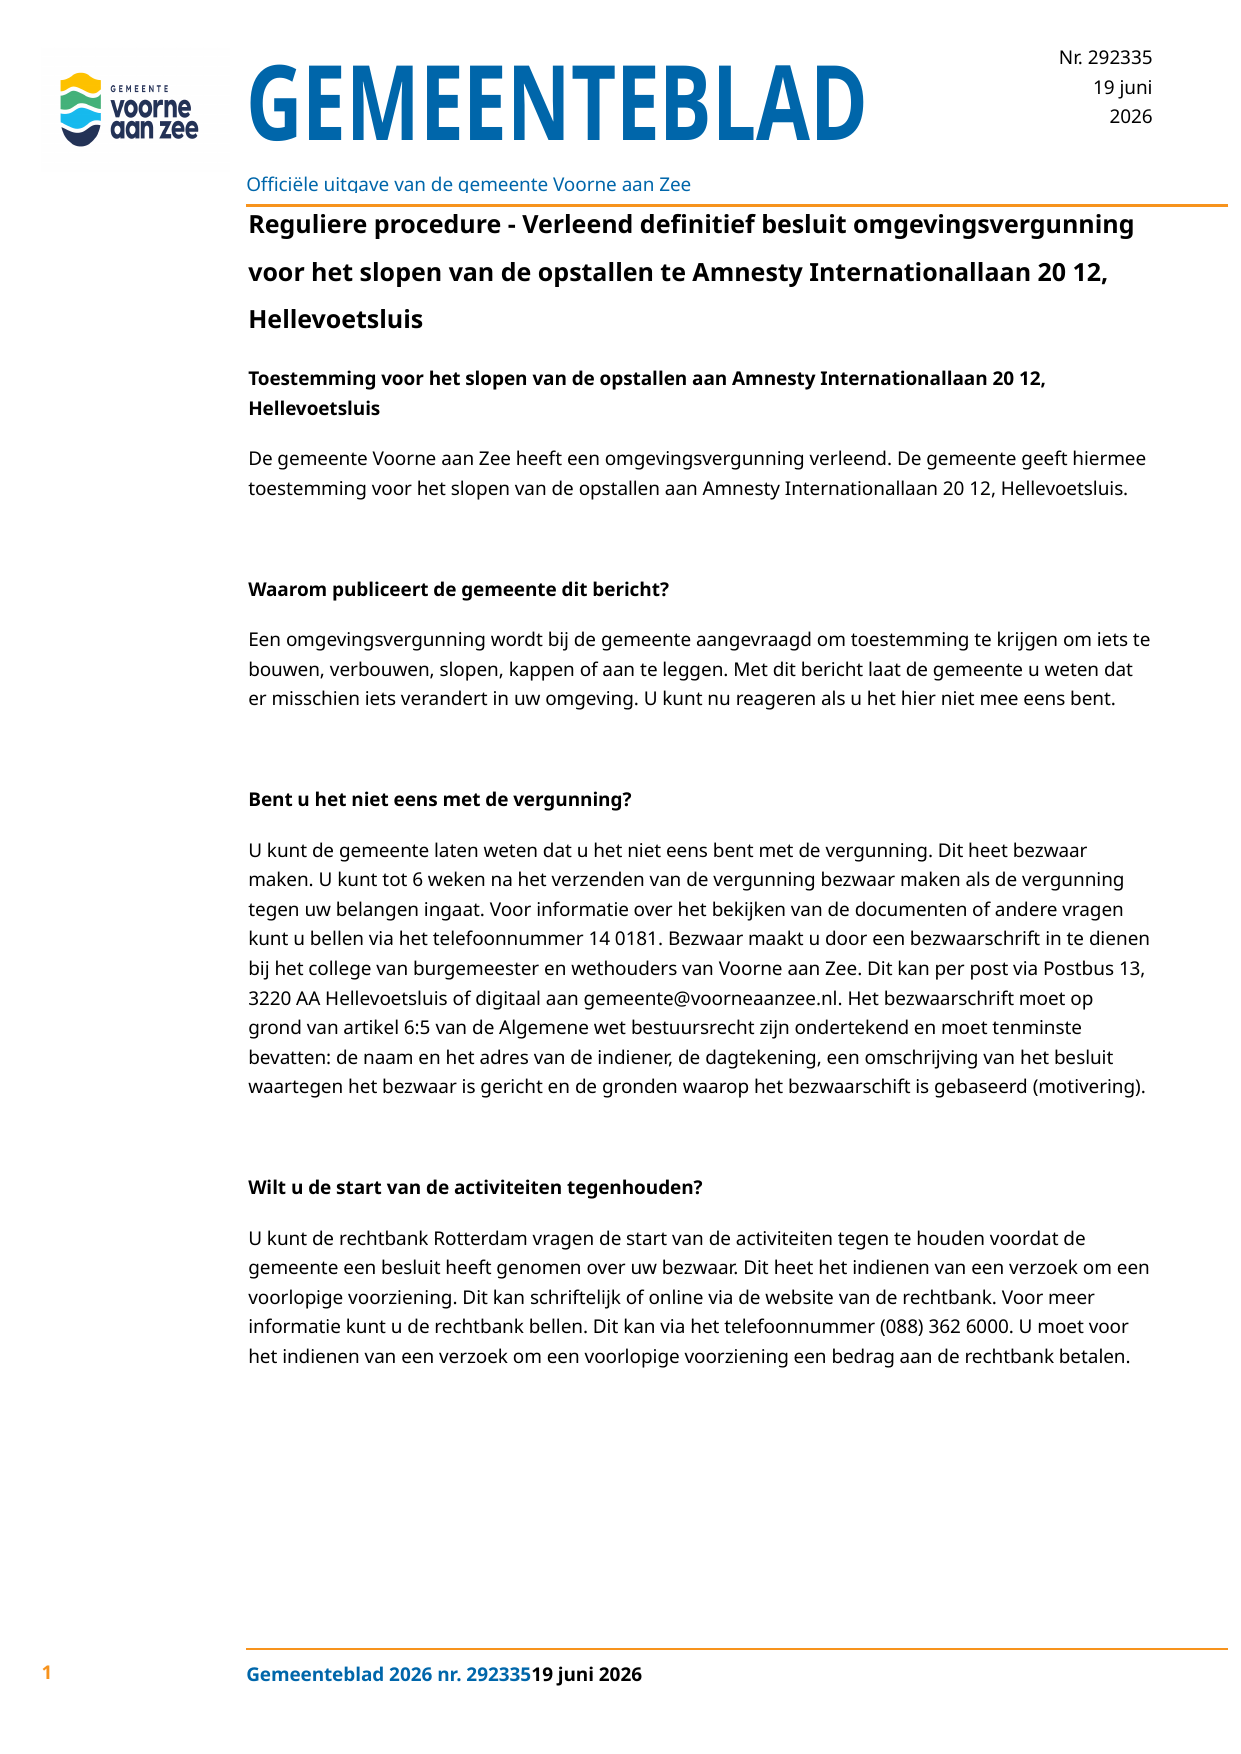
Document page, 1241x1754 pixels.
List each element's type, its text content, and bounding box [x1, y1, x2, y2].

text Reguliere procedure - Verleend definitief besluit omgevingsvergunning voor het slopen van de opstallen te Amnesty Internationallaan 20 12, Hellevoetsluis [248, 207, 1152, 336]
text Een omgevingsvergunning wordt bij de gemeente aangevraagd om toestemming te krijgen om iets te bouwen, verbouwen, slopen, kappen of aan te leggen. Met dit bericht laat de gemeente u weten dat er misschien iets verandert in uw omgeving. U kunt nu reageren als u het hier niet mee eens bent. [248, 626, 1152, 711]
text Wilt u de start van de activiteiten tegenhouden? [248, 1174, 1152, 1200]
picture [41, 47, 231, 172]
text Waarom publiceert de gemeente dit bericht? [248, 576, 1152, 602]
text Bent u het niet eens met de vergunning? [248, 786, 1152, 812]
text U kunt de rechtbank Rotterdam vragen de start van de activiteiten tegen te houden voordat de gemeente een besluit heeft genomen over uw bezwaar. Dit heet het indienen van een verzoek om een voorlopige voorziening. Dit kan schriftelijk of online via de website van de rechtbank. Voor meer informatie kunt u de rechtbank bellen. Dit kan via het telefoonnummer (088) 362 6000. U moet voor het indienen van een verzoek om een voorlopige voorziening een bedrag aan de rechtbank betalen. [248, 1225, 1152, 1369]
text De gemeente Voorne aan Zee heeft een omgevingsvergunning verleend. De gemeente geeft hiermee toestemming voor het slopen van de opstallen aan Amnesty Internationallaan 20 12, Hellevoetsluis. [248, 446, 1152, 501]
text Toestemming voor het slopen van de opstallen aan Amnesty Internationallaan 20 12, Hellevoetsluis [248, 366, 1152, 421]
text U kunt de gemeente laten weten dat u het niet eens bent met de vergunning. Dit heet bezwaar maken. U kunt tot 6 weken na het verzenden van de vergunning bezwaar maken als de vergunning tegen uw belangen ingaat. Voor informatie over het bekijken van de documenten of andere vragen kunt u bellen via het telefoonnummer 14 0181. Bezwaar maakt u door een bezwaarschrift in te dienen bij het college van burgemeester en wethouders van Voorne aan Zee. Dit kan per post via Postbus 13, 3220 AA Hellevoetsluis of digitaal aan gemeente@voorneaanzee.nl. Het bezwaarschrift moet op grond van artikel 6:5 van de Algemene wet bestuursrecht zijn ondertekend en moet tenminste bevatten: de naam en het adres van de indiener, de dagtekening, een omschrijving van het besluit waartegen het bezwaar is gericht en de gronden waarop het bezwaarschift is gebaseerd (motivering). [248, 837, 1152, 1099]
